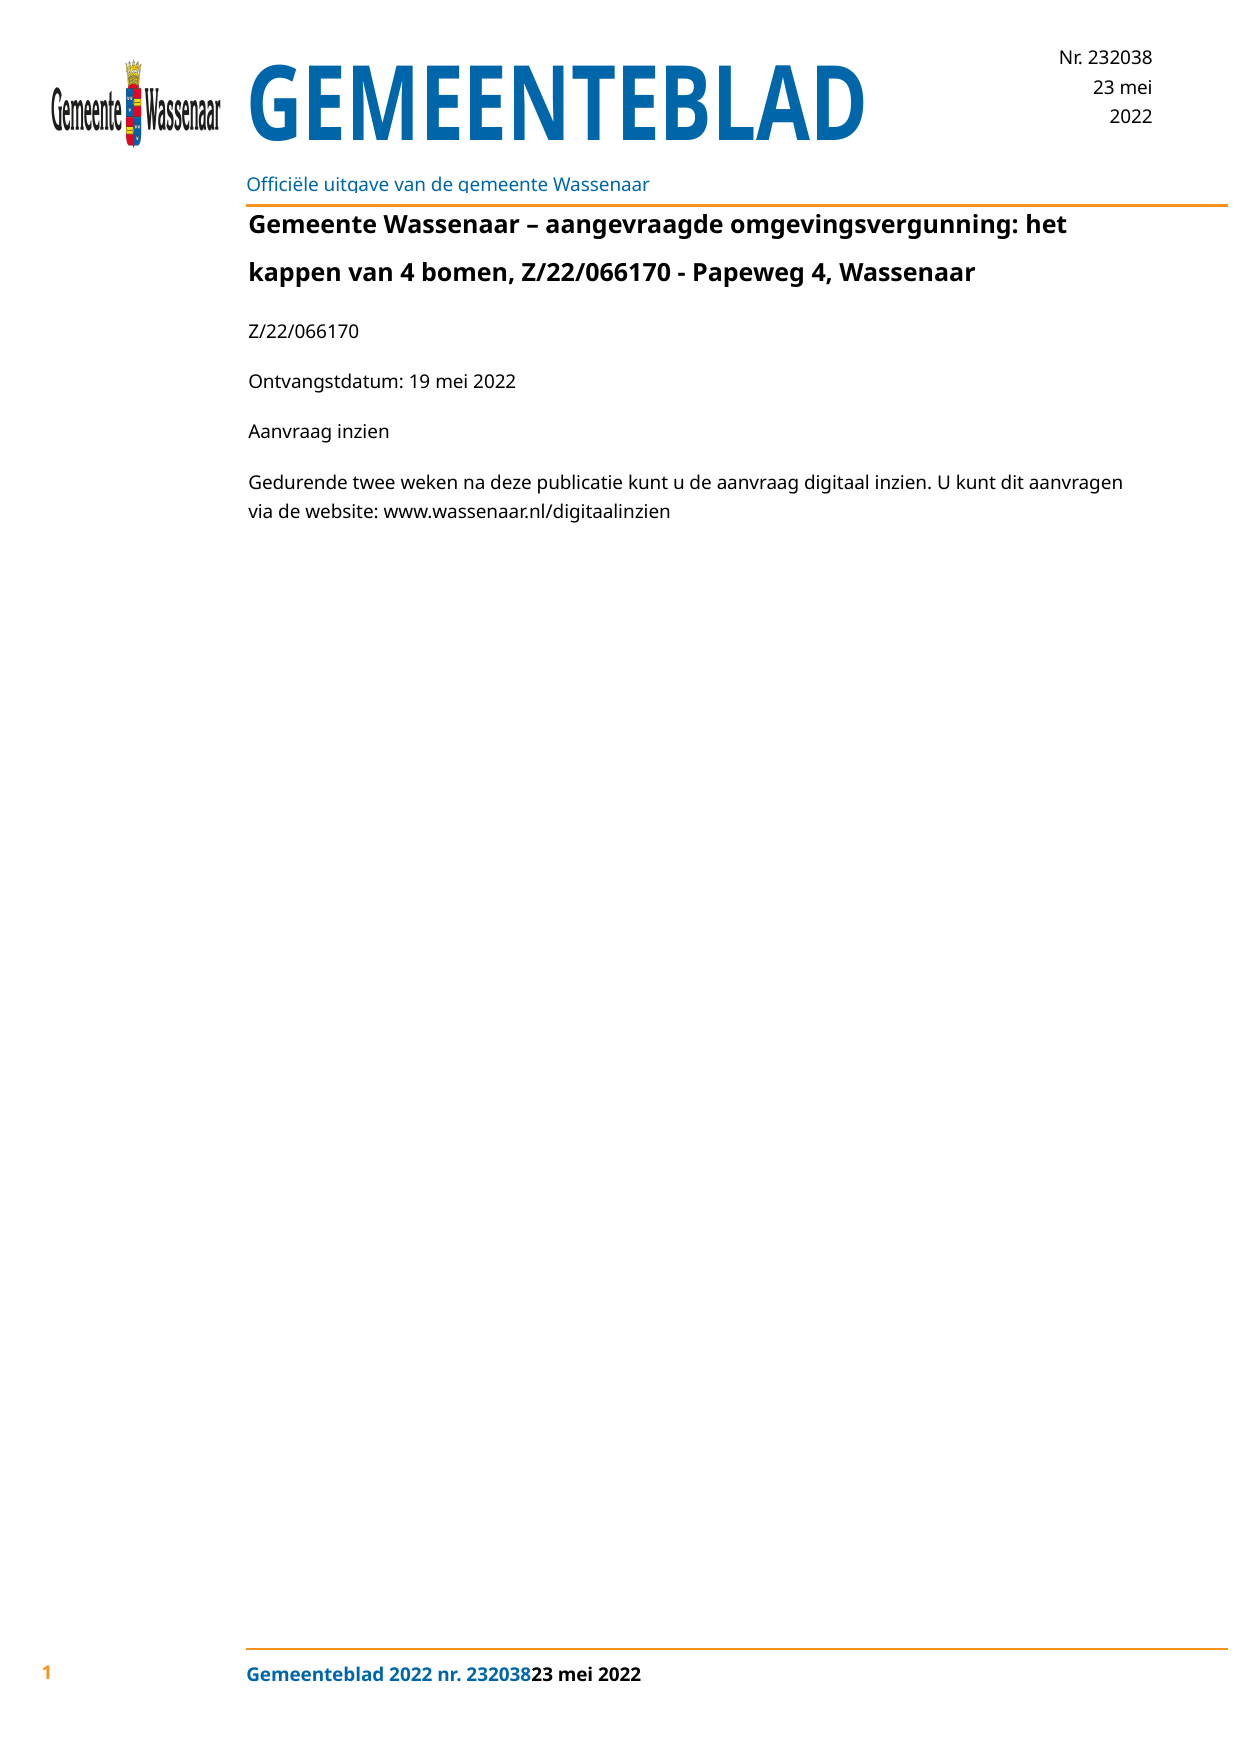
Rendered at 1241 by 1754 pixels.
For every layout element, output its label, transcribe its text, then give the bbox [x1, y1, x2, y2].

text Gedurende twee weken na deze publicatie kunt u de aanvraag digitaal inzien. U kunt dit aanvragen via de website: www.wassenaar.nl/digitaalinzien [248, 469, 1152, 524]
text Ontvangstdatum: 19 mei 2022 [248, 368, 1152, 394]
text Gemeente Wassenaar – aangevraagde omgevingsvergunning: het kappen van 4 bomen, Z/22/066170 - Papeweg 4, Wassenaar [248, 207, 1152, 288]
text Aanvraag inzien [248, 419, 1152, 444]
text Z/22/066170 [248, 318, 1152, 344]
picture [41, 47, 231, 172]
